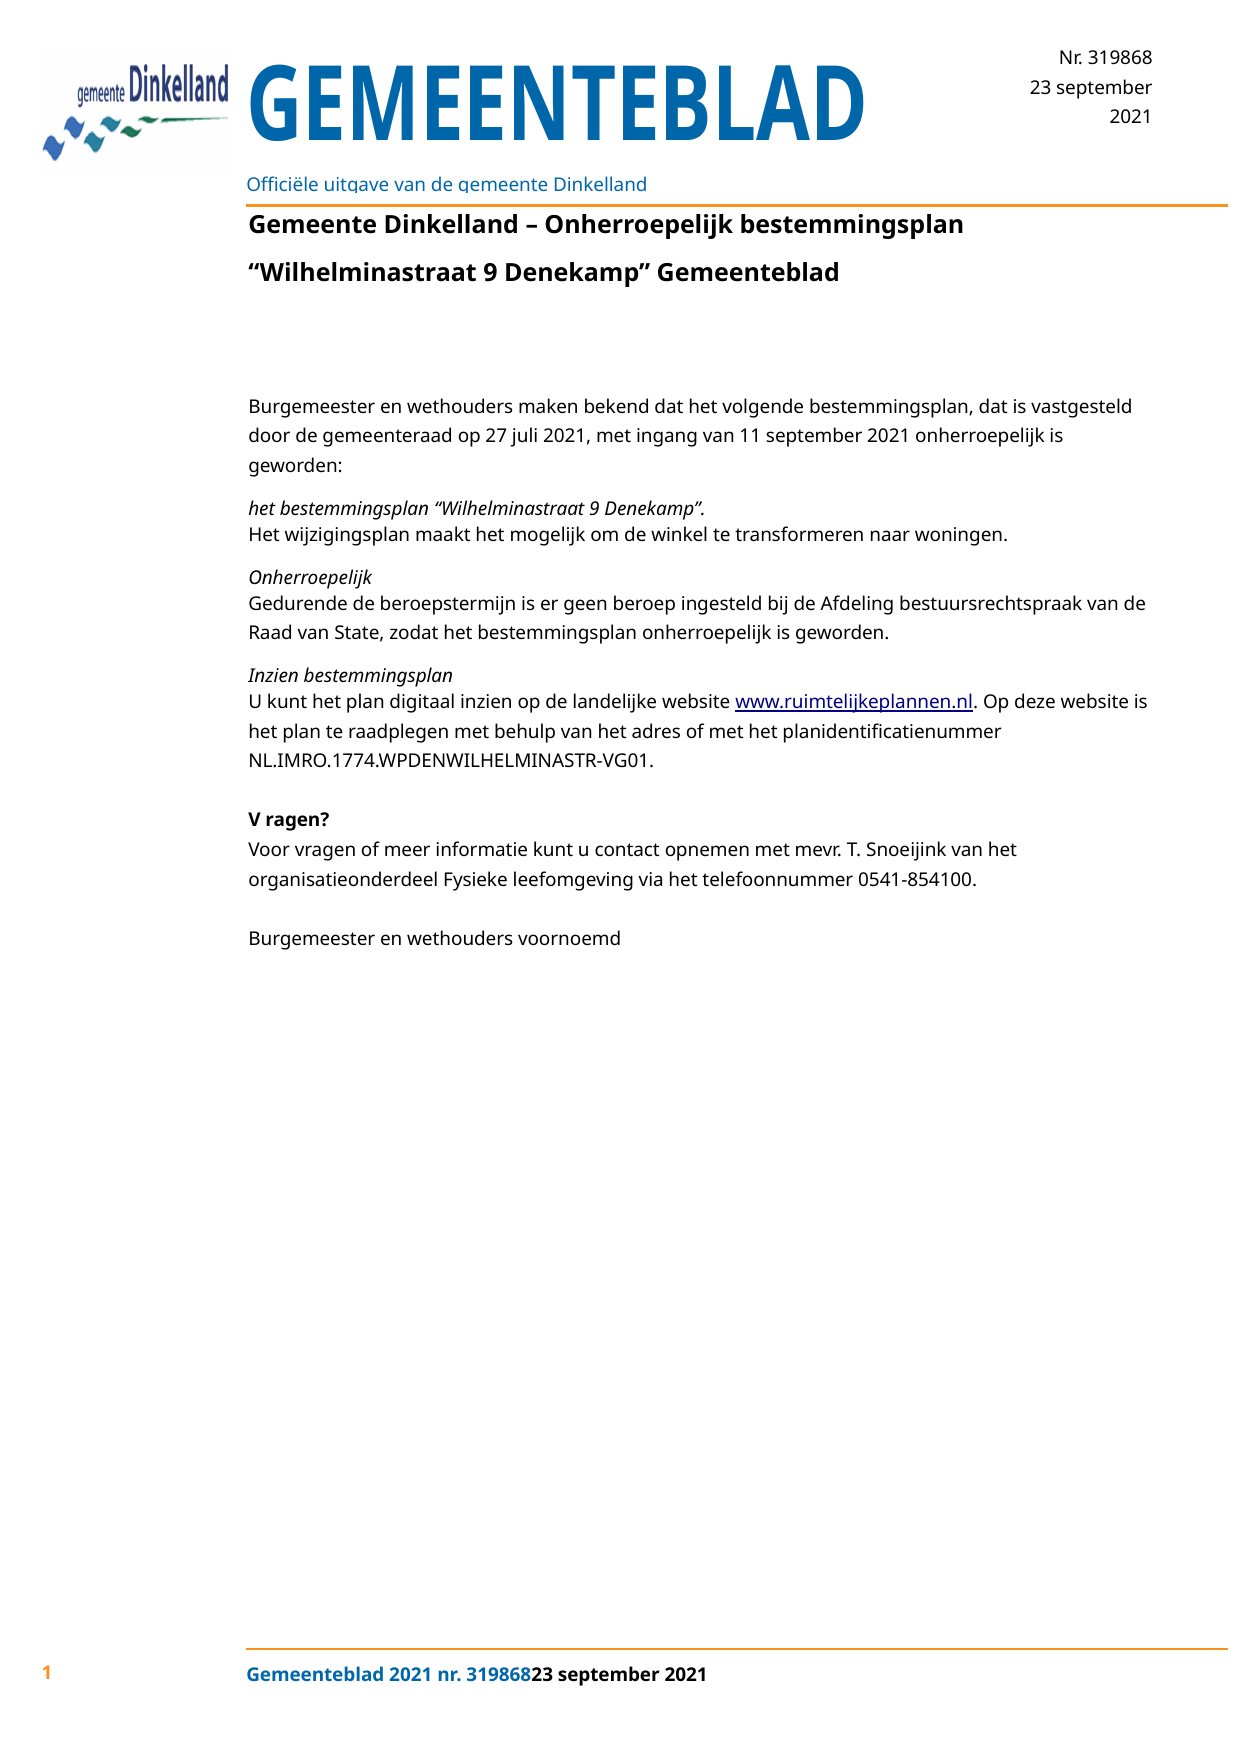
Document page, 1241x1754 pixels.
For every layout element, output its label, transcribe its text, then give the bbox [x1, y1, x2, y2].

text V ragen? [248, 807, 1152, 832]
text Burgemeester en wethouders voornoemd [248, 925, 1152, 951]
text Gedurende de beroepstermijn is er geen beroep ingesteld bij de Afdeling bestuursrechtspraak van de Raad van State, zodat het bestemmingsplan onherroepelijk is geworden. [248, 590, 1152, 645]
text het bestemmingsplan “Wilhelminastraat 9 Denekamp”. [248, 495, 1152, 521]
text U kunt het plan digitaal inzien op de landelijke website www.ruimtelijkeplannen.nl. Op deze website is het plan te raadplegen met behulp van het adres of met het planidentificatienummer NL.IMRO.1774.WPDENWILHELMINASTR-VG01. [248, 688, 1152, 773]
picture [41, 47, 231, 172]
text Het wijzigingsplan maakt het mogelijk om de winkel te transformeren naar woningen. [248, 521, 1152, 547]
text Inzien bestemmingsplan [248, 662, 1152, 688]
text Gemeente Dinkelland – Onherroepelijk bestemmingsplan “Wilhelminastraat 9 Denekamp” Gemeenteblad [248, 207, 1152, 288]
text Onherroepelijk [248, 564, 1152, 590]
text Burgemeester en wethouders maken bekend dat het volgende bestemmingsplan, dat is vastgesteld door de gemeenteraad op 27 juli 2021, met ingang van 11 september 2021 onherroepelijk is geworden: [248, 393, 1152, 478]
text Voor vragen of meer informatie kunt u contact opnemen met mevr. T. Snoeijink van het organisatieonderdeel Fysieke leefomgeving via het telefoonnummer 0541-854100. [248, 836, 1152, 891]
